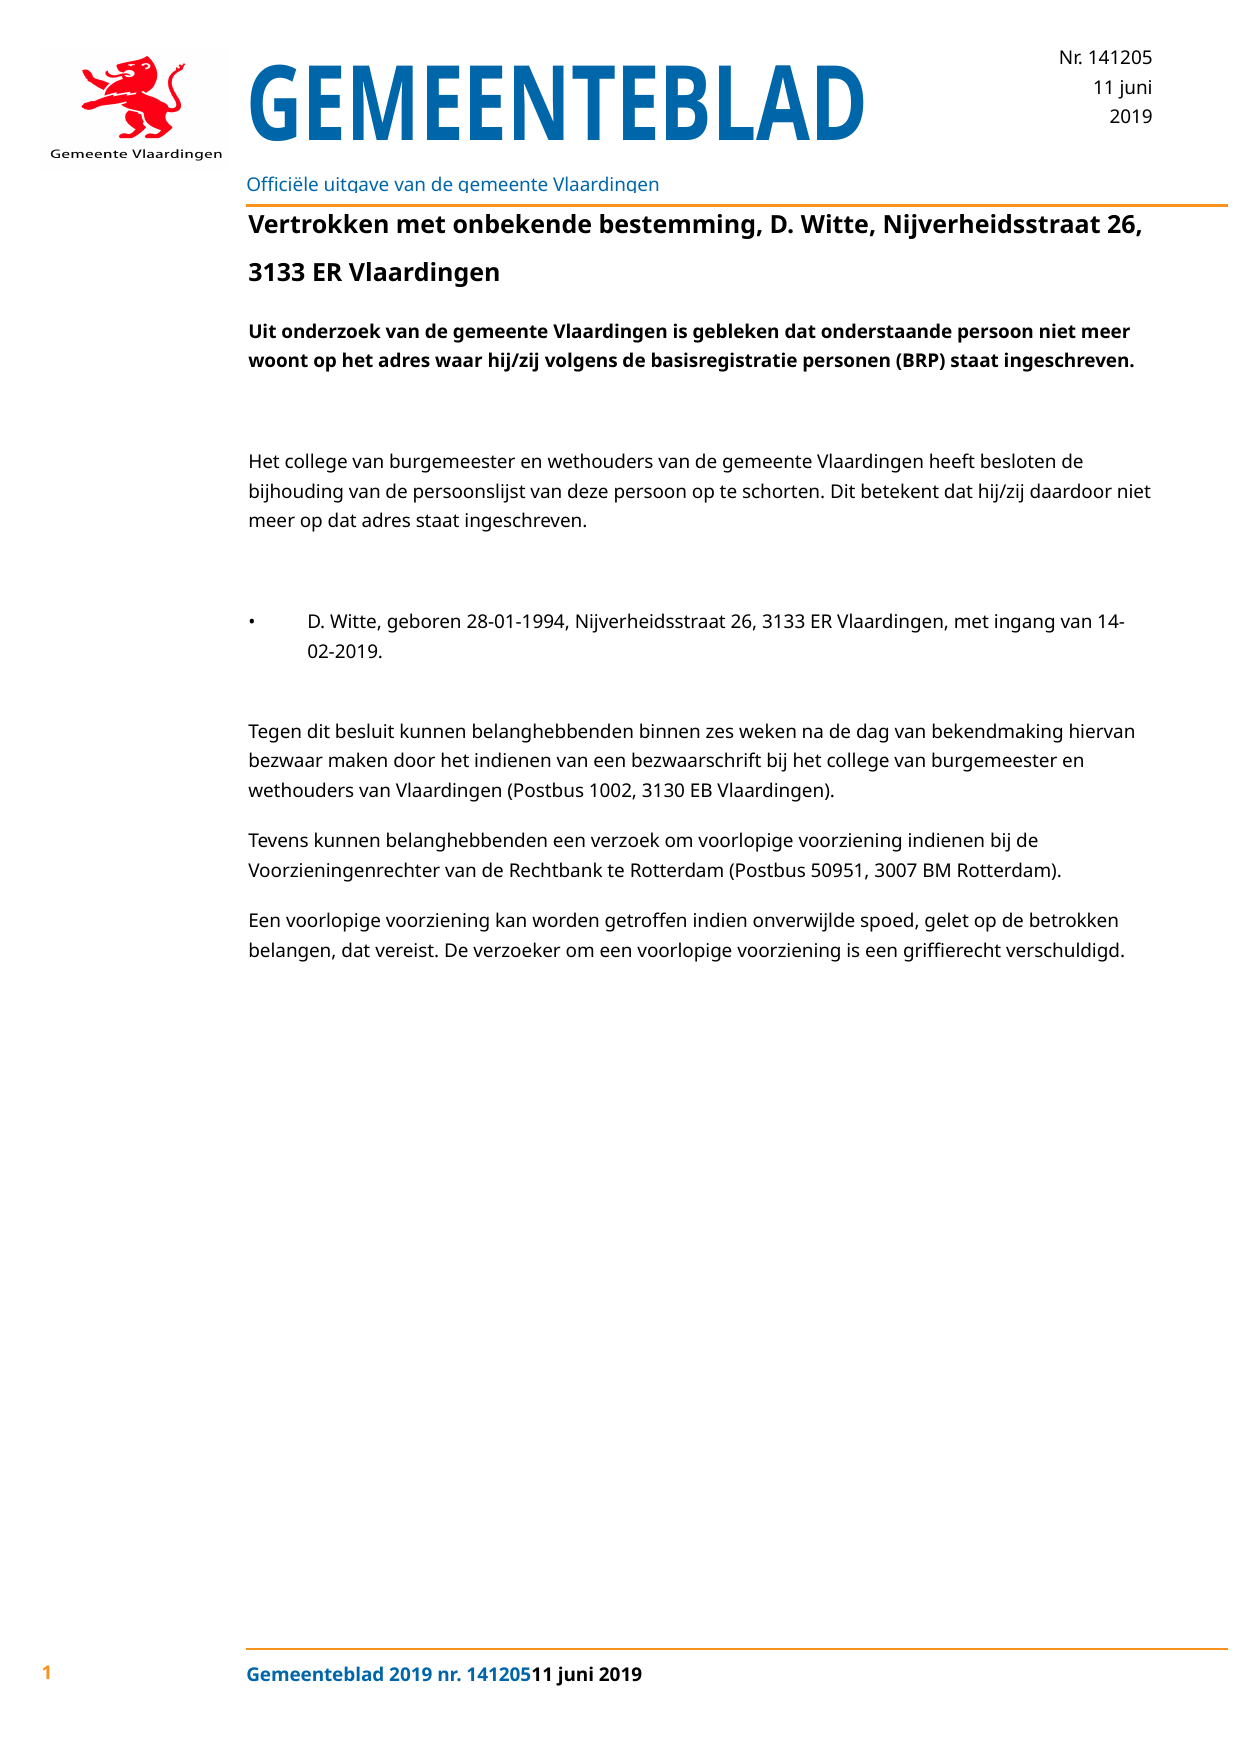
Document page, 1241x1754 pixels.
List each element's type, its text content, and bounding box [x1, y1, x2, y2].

text Tevens kunnen belanghebbenden een verzoek om voorlopige voorziening indienen bij de Voorzieningenrechter van de Rechtbank te Rotterdam (Postbus 50951, 3007 BM Rotterdam). [248, 827, 1152, 883]
text Uit onderzoek van de gemeente Vlaardingen is gebleken dat onderstaande persoon niet meer woont op het adres waar hij/zij volgens de basisregistratie personen (BRP) staat ingeschreven. [248, 318, 1152, 373]
text Een voorlopige voorziening kan worden getroffen indien onverwijlde spoed, gelet op de betrokken belangen, dat vereist. De verzoeker om een voorlopige voorziening is een griffierecht verschuldigd. [248, 907, 1152, 963]
text Tegen dit besluit kunnen belanghebbenden binnen zes weken na de dag van bekendmaking hiervan bezwaar maken door het indienen van een bezwaarschrift bij het college van burgemeester en wethouders van Vlaardingen (Postbus 1002, 3130 EB Vlaardingen). [248, 718, 1152, 803]
text Vertrokken met onbekende bestemming, D. Witte, Nijverheidsstraat 26, 3133 ER Vlaardingen [248, 207, 1152, 288]
picture [41, 47, 231, 172]
list D. Witte, geboren 28-01-1994, Nijverheidsstraat 26, 3133 ER Vlaardingen, met ingang van 14-02-2019. [248, 608, 1152, 664]
text Het college van burgemeester en wethouders van de gemeente Vlaardingen heeft besloten de bijhouding van de persoonslijst van deze persoon op te schorten. Dit betekent dat hij/zij daardoor niet meer op dat adres staat ingeschreven. [248, 448, 1152, 533]
